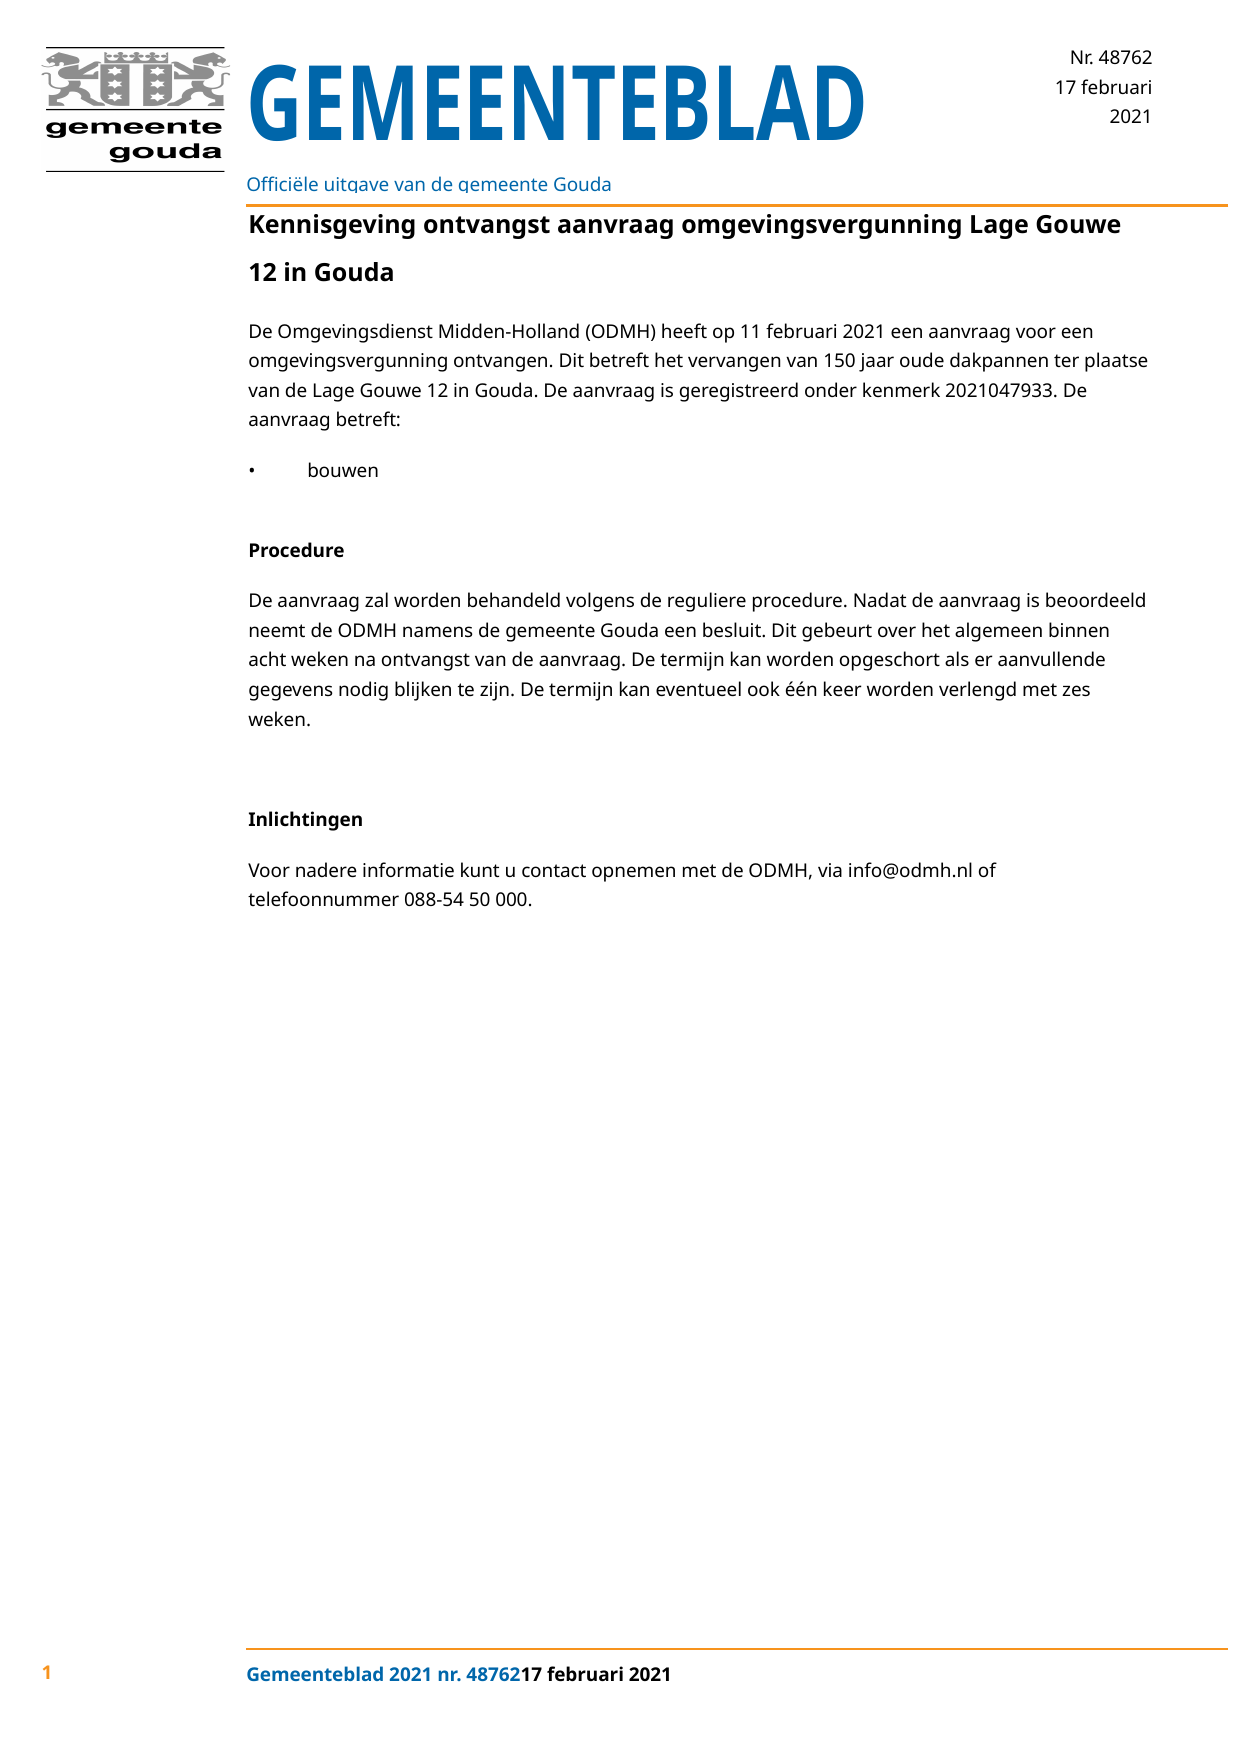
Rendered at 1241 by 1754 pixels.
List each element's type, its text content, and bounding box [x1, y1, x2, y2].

picture [41, 47, 231, 172]
text De Omgevingsdienst Midden-Holland (ODMH) heeft op 11 februari 2021 een aanvraag voor een omgevingsvergunning ontvangen. Dit betreft het vervangen van 150 jaar oude dakpannen ter plaatse van de Lage Gouwe 12 in Gouda. De aanvraag is geregistreerd onder kenmerk 2021047933. De aanvraag betreft: [248, 318, 1152, 432]
text Voor nadere informatie kunt u contact opnemen met de ODMH, via info@odmh.nl of telefoonnummer 088-54 50 000. [248, 857, 1152, 912]
list bouwen [248, 457, 1152, 483]
text De aanvraag zal worden behandeld volgens de reguliere procedure. Nadat de aanvraag is beoordeeld neemt de ODMH namens de gemeente Gouda een besluit. Dit gebeurt over het algemeen binnen acht weken na ontvangst van de aanvraag. De termijn kan worden opgeschort als er aanvullende gegevens nodig blijken te zijn. De termijn kan eventueel ook één keer worden verlengd met zes weken. [248, 587, 1152, 732]
text Inlichtingen [248, 807, 1152, 832]
text Kennisgeving ontvangst aanvraag omgevingsvergunning Lage Gouwe 12 in Gouda [248, 207, 1152, 288]
text Procedure [248, 537, 1152, 563]
